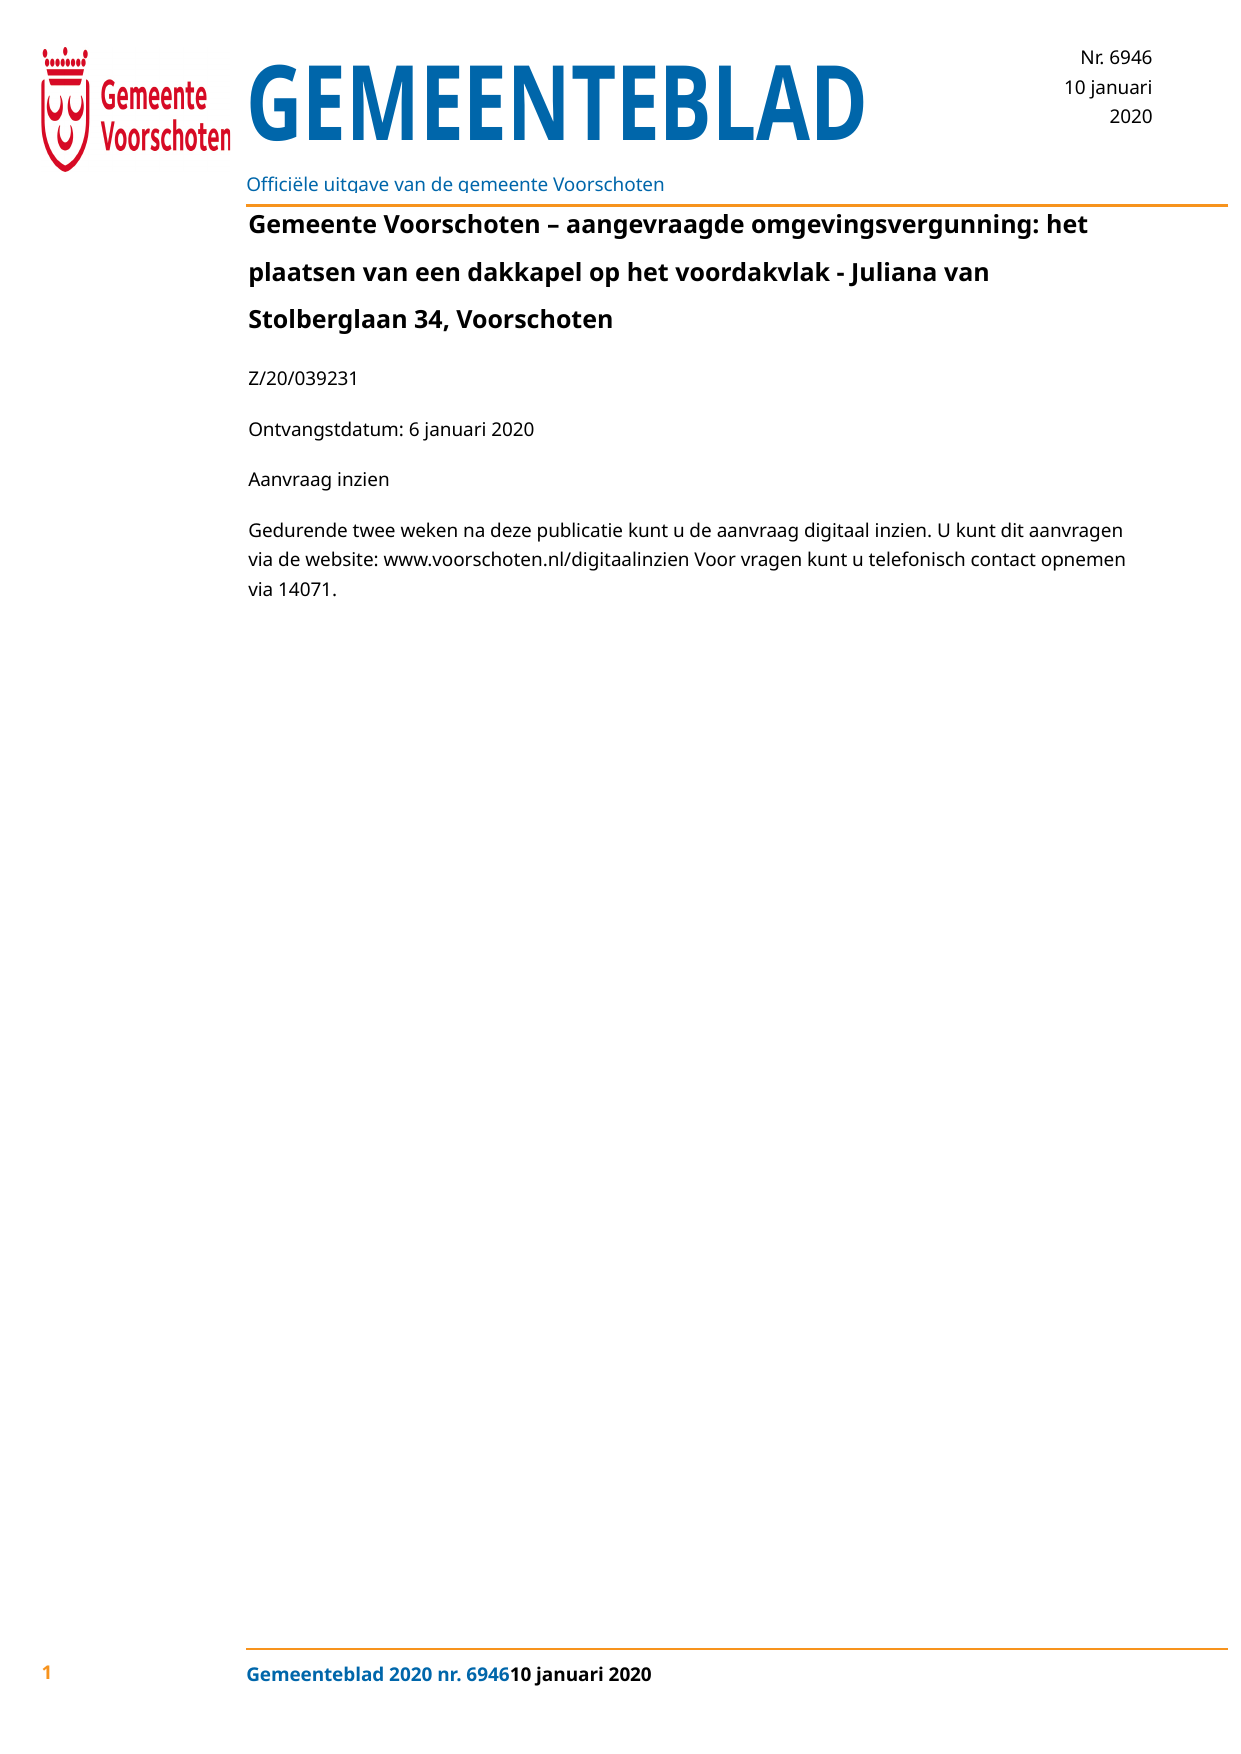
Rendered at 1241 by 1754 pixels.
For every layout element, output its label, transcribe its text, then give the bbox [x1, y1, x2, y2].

text Aanvraag inzien [248, 466, 1152, 492]
text Ontvangstdatum: 6 januari 2020 [248, 416, 1152, 442]
picture [41, 47, 231, 172]
text Z/20/039231 [248, 366, 1152, 391]
text Gemeente Voorschoten – aangevraagde omgevingsvergunning: het plaatsen van een dakkapel op het voordakvlak - Juliana van Stolberglaan 34, Voorschoten [248, 207, 1152, 336]
text Gedurende twee weken na deze publicatie kunt u de aanvraag digitaal inzien. U kunt dit aanvragen via de website: www.voorschoten.nl/digitaalinzien Voor vragen kunt u telefonisch contact opnemen via 14071. [248, 517, 1152, 602]
